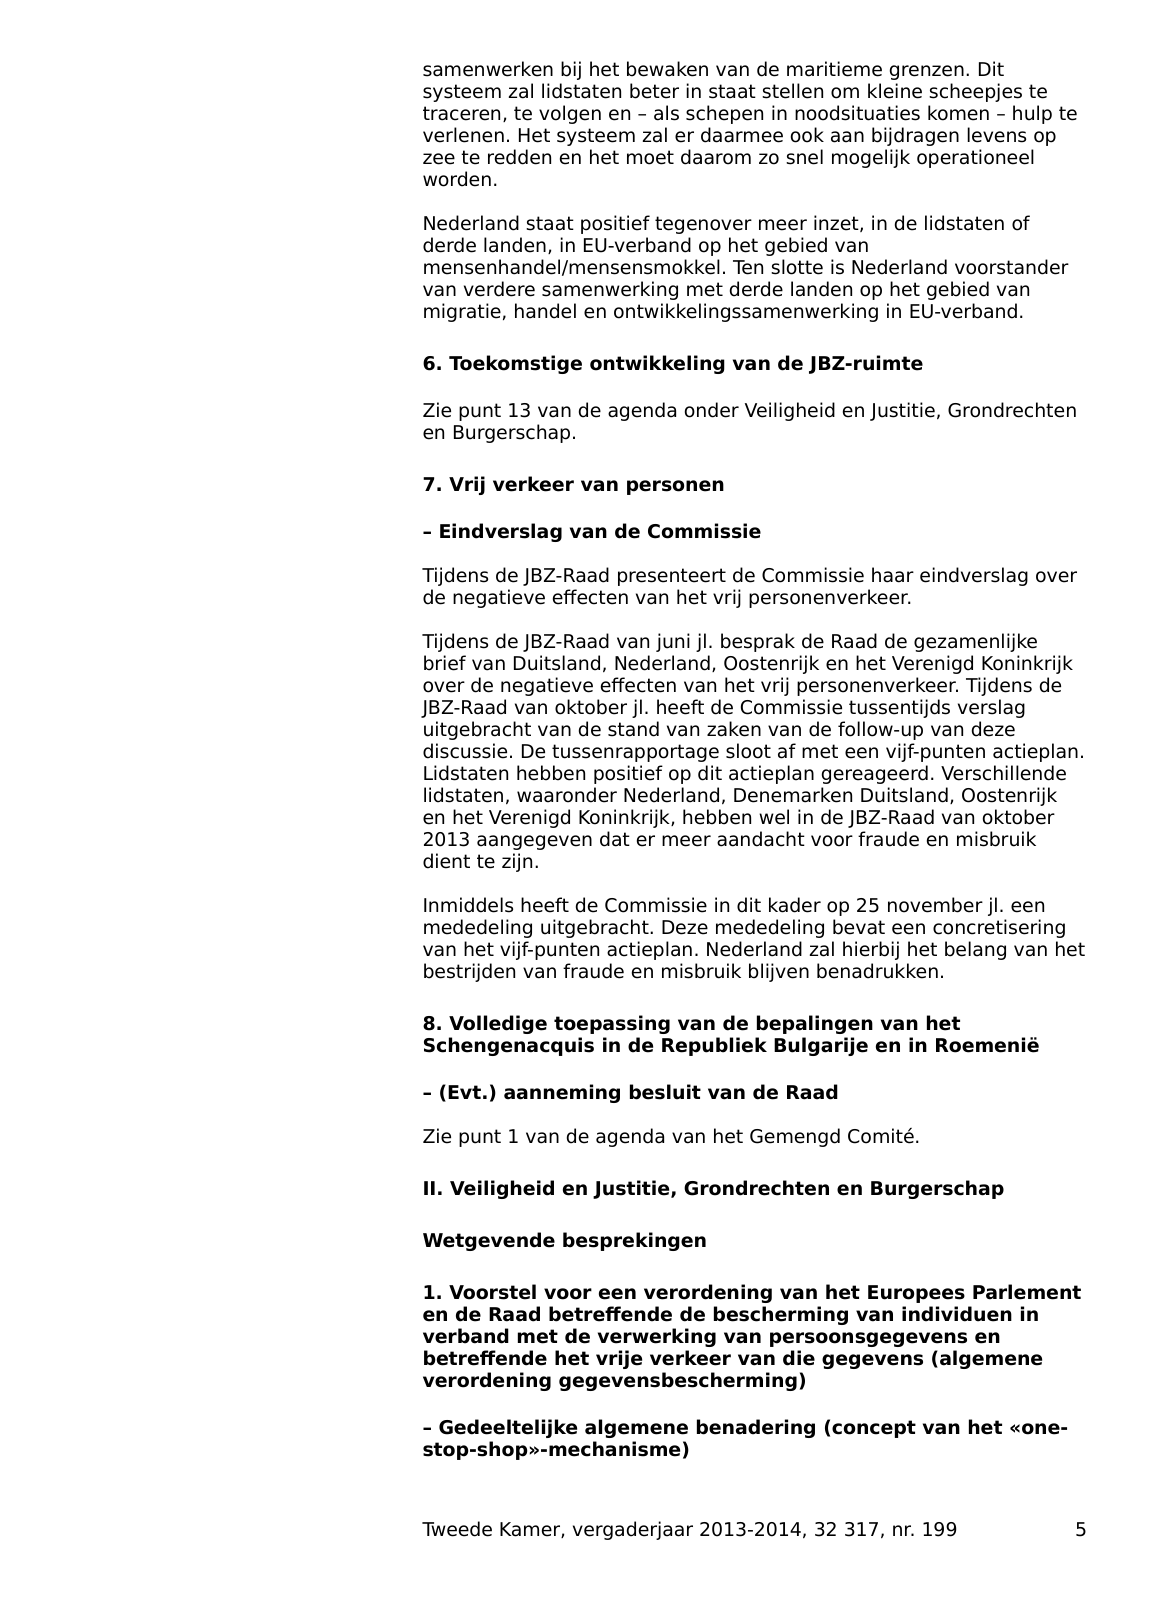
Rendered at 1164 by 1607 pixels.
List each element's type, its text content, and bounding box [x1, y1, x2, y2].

text Zie punt 13 van de agenda onder Veiligheid en Justitie, Grondrechten en Burgerschap. [422, 400, 1087, 444]
text – (Evt.) aanneming besluit van de Raad [422, 1082, 1087, 1104]
text Zie punt 1 van de agenda van het Gemengd Comité. [422, 1126, 1087, 1148]
text Tijdens de JBZ-Raad presenteert de Commissie haar eindverslag over de negatieve effecten van het vrij personenverkeer. [422, 565, 1087, 609]
subtitle Wetgevende besprekingen [422, 1230, 1087, 1252]
text Tijdens de JBZ-Raad van juni jl. besprak de Raad de gezamenlijke brief van Duitsland, Nederland, Oostenrijk en het Verenigd Koninkrijk over de negatieve effecten van het vrij personenverkeer. Tijdens de JBZ-Raad van oktober jl. heeft de Commissie tussentijds verslag uitgebracht van de stand van zaken van de follow-up van deze discussie. De tussenrapportage sloot af met een vijf-punten actieplan. Lidstaten hebben positief op dit actieplan gereageerd. Verschillende lidstaten, waaronder Nederland, Denemarken Duitsland, Oostenrijk en het Verenigd Koninkrijk, hebben wel in de JBZ-Raad van oktober 2013 aangegeven dat er meer aandacht voor fraude en misbruik dient te zijn. [422, 631, 1087, 873]
text samenwerken bij het bewaken van de maritieme grenzen. Dit systeem zal lidstaten beter in staat stellen om kleine scheepjes te traceren, te volgen en – als schepen in noodsituaties komen – hulp te verlenen. Het systeem zal er daarmee ook aan bijdragen levens op zee te redden en het moet daarom zo snel mogelijk operationeel worden. [422, 59, 1087, 191]
text Inmiddels heeft de Commissie in dit kader op 25 november jl. een mededeling uitgebracht. Deze mededeling bevat een concretisering van het vijf-punten actieplan. Nederland zal hierbij het belang van het bestrijden van fraude en misbruik blijven benadrukken. [422, 895, 1087, 983]
text – Eindverslag van de Commissie [422, 521, 1087, 543]
subtitle II. Veiligheid en Justitie, Grondrechten en Burgerschap [422, 1178, 1087, 1200]
text Nederland staat positief tegenover meer inzet, in de lidstaten of derde landen, in EU-verband op het gebied van mensenhandel/mensensmokkel. Ten slotte is Nederland voorstander van verdere samenwerking met derde landen op het gebied van migratie, handel en ontwikkelingssamenwerking in EU-verband. [422, 213, 1087, 323]
subtitle 1. Voorstel voor een verordening van het Europees Parlement en de Raad betreffende de bescherming van individuen in verband met de verwerking van persoonsgegevens en betreffende het vrije verkeer van die gegevens (algemene verordening gegevensbescherming) [422, 1282, 1087, 1392]
text – Gedeeltelijke algemene benadering (concept van het «one-stop-shop»-mechanisme) [422, 1417, 1087, 1461]
subtitle 7. Vrij verkeer van personen [422, 474, 1087, 496]
subtitle 8. Volledige toepassing van de bepalingen van het Schengenacquis in de Republiek Bulgarije en in Roemenië [422, 1013, 1087, 1057]
subtitle 6. Toekomstige ontwikkeling van de JBZ-ruimte [422, 353, 1087, 375]
